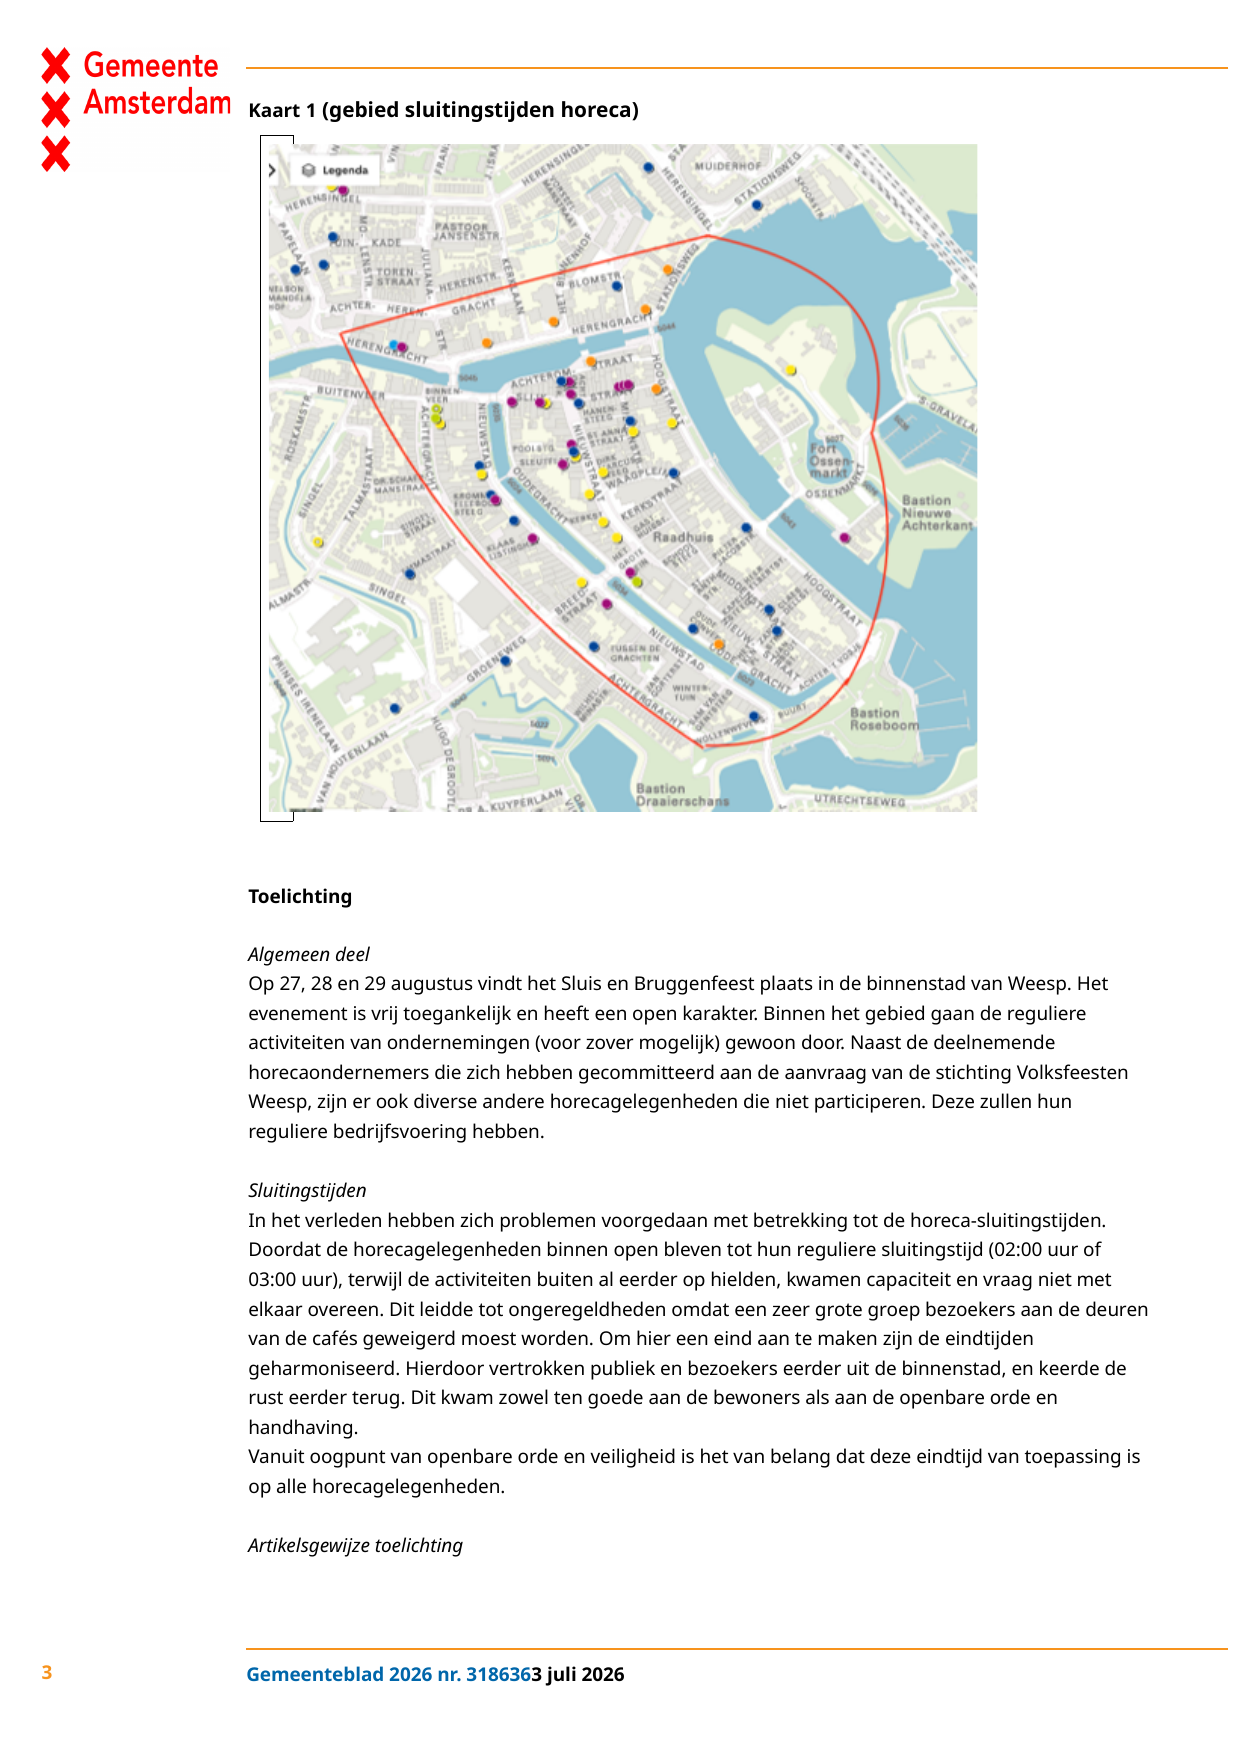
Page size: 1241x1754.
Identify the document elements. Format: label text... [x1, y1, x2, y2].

text Vanuit oogpunt van openbare orde en veiligheid is het van belang dat deze eindtijd van toepassing is op alle horecagelegenheden. [248, 1444, 1152, 1499]
text In het verleden hebben zich problemen voorgedaan met betrekking tot de horeca-sluitingstijden. Doordat de horecagelegenheden binnen open bleven tot hun reguliere sluitingstijd (02:00 uur of 03:00 uur), terwijl de activiteiten buiten al eerder op hielden, kwamen capaciteit en vraag niet met elkaar overeen. Dit leidde tot ongeregeldheden omdat een zeer grote groep bezoekers aan de deuren van de cafés geweigerd moest worden. Om hier een eind aan te maken zijn de eindtijden geharmoniseerd. Hierdoor vertrokken publiek en bezoekers eerder uit de binnenstad, en keerde de rust eerder terug. Dit kwam zowel ten goede aan de bewoners als aan de openbare orde en handhaving. [248, 1207, 1152, 1440]
text Op 27, 28 en 29 augustus vindt het Sluis en Bruggenfeest plaats in de binnenstad van Weesp. Het evenement is vrij toegankelijk en heeft een open karakter. Binnen het gebied gaan de reguliere activiteiten van ondernemingen (voor zover mogelijk) gewoon door. Naast de deelnemende horecaondernemers die zich hebben gecommitteerd aan de aanvraag van de stichting Volksfeesten Weesp, zijn er ook diverse andere horecagelegenheden die niet participeren. Deze zullen hun reguliere bedrijfsvoering hebben. [248, 970, 1152, 1144]
text Toelichting [248, 872, 1152, 912]
text Sluitingstijden [248, 1177, 1152, 1203]
text Algemeen deel [248, 941, 1152, 967]
text Kaart 1 (gebied sluitingstijden horeca) [248, 95, 1152, 123]
picture [41, 47, 231, 172]
text Artikelsgewijze toelichting [248, 1532, 1152, 1558]
picture [268, 144, 978, 812]
